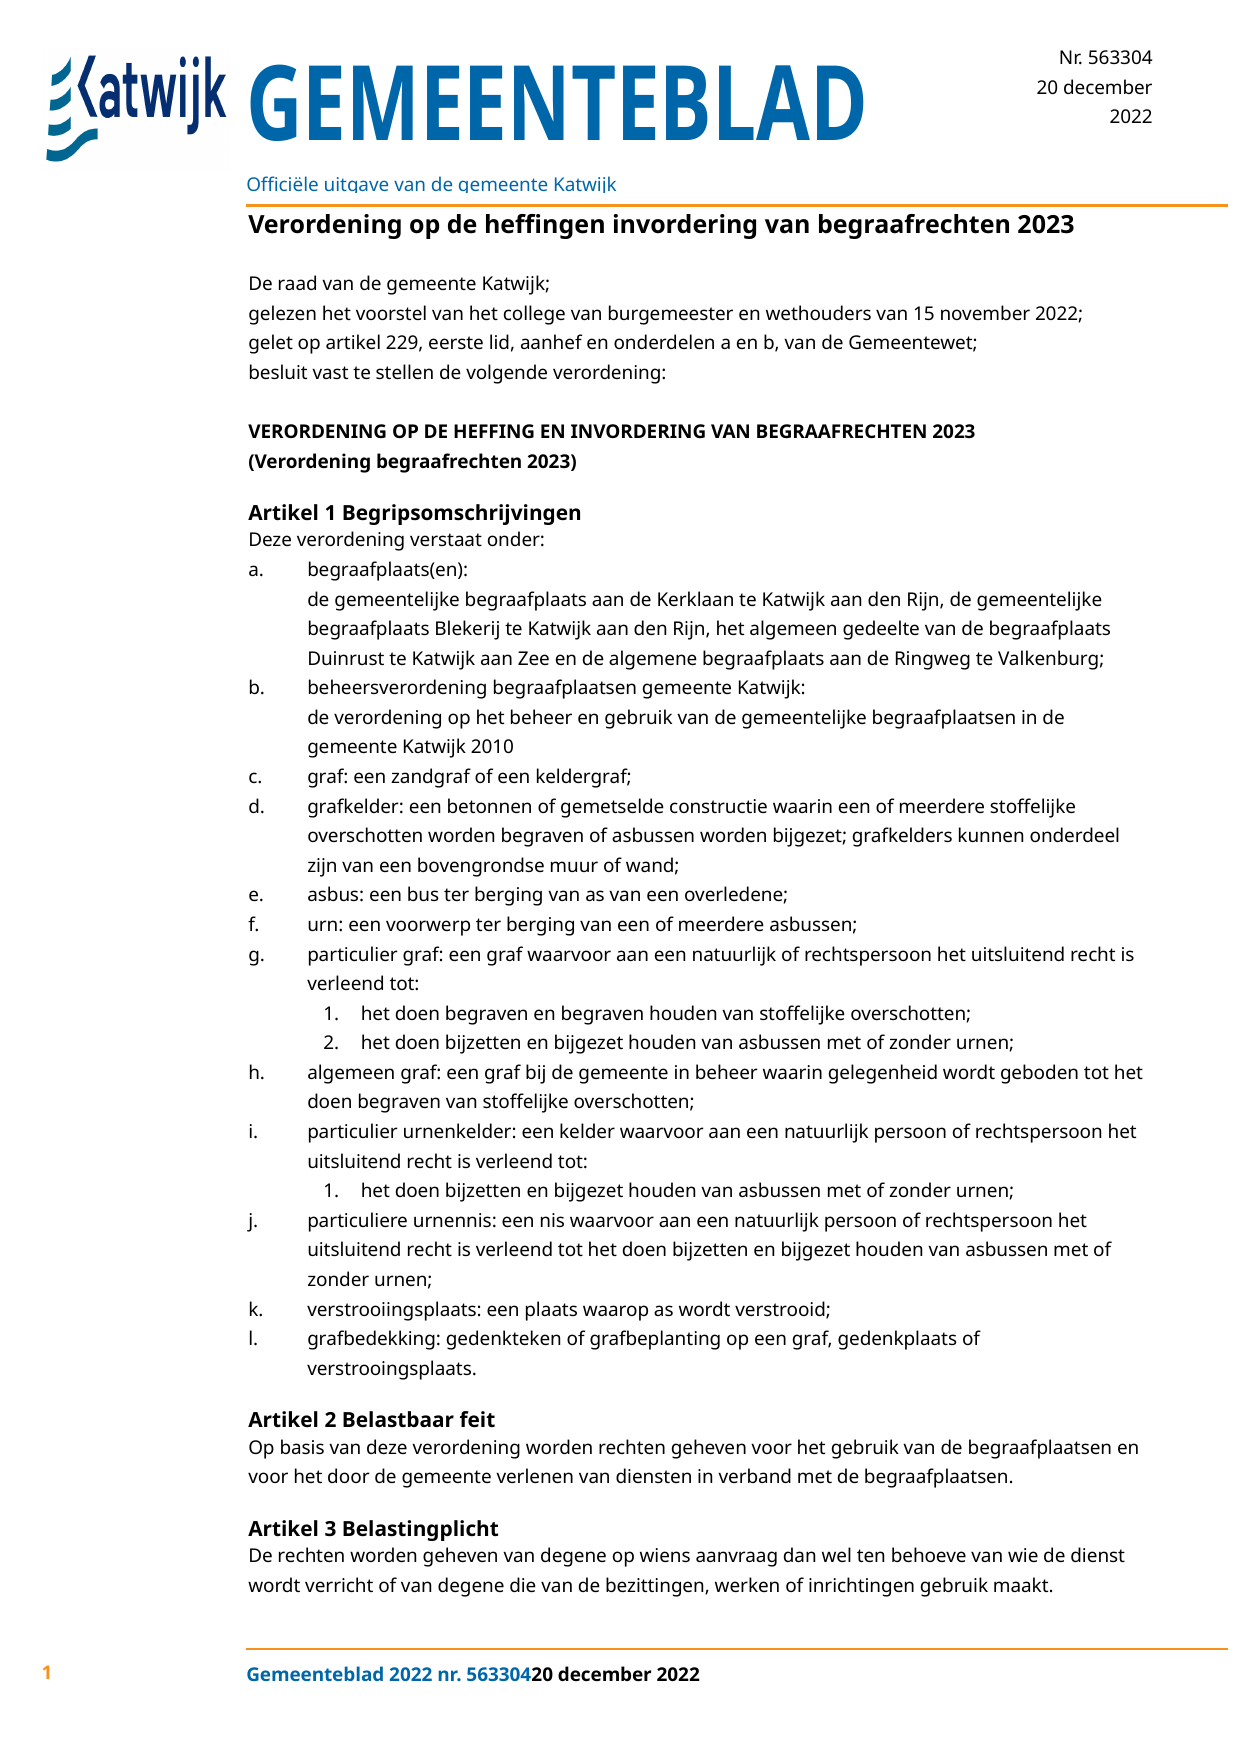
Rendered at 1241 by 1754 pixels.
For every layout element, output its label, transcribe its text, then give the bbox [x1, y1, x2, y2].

text Artikel 2 Belastbaar feit [248, 1405, 1152, 1434]
text Artikel 1 Begripsomschrijvingen [248, 498, 1152, 527]
text VERORDENING OP DE HEFFING EN INVORDERING VAN BEGRAAFRECHTEN 2023 [248, 418, 1152, 444]
list graf: een zandgraf of een keldergraf; [248, 763, 1152, 789]
text gelezen het voorstel van het college van burgemeester en wethouders van 15 november 2022; [248, 300, 1152, 326]
list het doen bijzetten en bijgezet houden van asbussen met of zonder urnen; [323, 1029, 1152, 1055]
list het doen bijzetten en bijgezet houden van asbussen met of zonder urnen; [323, 1177, 1152, 1203]
text De rechten worden geheven van degene op wiens aanvraag dan wel ten behoeve van wie de dienst wordt verricht of van degene die van de bezittingen, werken of inrichtingen gebruik maakt. [248, 1542, 1152, 1598]
list particulier graf: een graf waarvoor aan een natuurlijk of rechtspersoon het uitsluitend recht is verleend tot: [248, 941, 1152, 996]
list verstrooiingsplaats: een plaats waarop as wordt verstrooid; [248, 1296, 1152, 1322]
list grafkelder: een betonnen of gemetselde constructie waarin een of meerdere stoffelijke overschotten worden begraven of asbussen worden bijgezet; grafkelders kunnen onderdeel zijn van een bovengrondse muur of wand; [248, 793, 1152, 878]
list algemeen graf: een graf bij de gemeente in beheer waarin gelegenheid wordt geboden tot het doen begraven van stoffelijke overschotten; [248, 1059, 1152, 1114]
list asbus: een bus ter berging van as van een overledene; [248, 882, 1152, 907]
list particuliere urnennis: een nis waarvoor aan een natuurlijk persoon of rechtspersoon het uitsluitend recht is verleend tot het doen bijzetten en bijgezet houden van asbussen met of zonder urnen; [248, 1207, 1152, 1292]
text Artikel 3 Belastingplicht [248, 1514, 1152, 1542]
text (Verordening begraafrechten 2023) [248, 448, 1152, 473]
text Deze verordening verstaat onder: [248, 527, 1152, 552]
text Op basis van deze verordening worden rechten geheven voor het gebruik van de begraafplaatsen en voor het door de gemeente verlenen van diensten in verband met de begraafplaatsen. [248, 1434, 1152, 1489]
text gelet op artikel 229, eerste lid, aanhef en onderdelen a en b, van de Gemeentewet; [248, 329, 1152, 355]
list de gemeentelijke begraafplaats aan de Kerklaan te Katwijk aan den Rijn, de gemeentelijke begraafplaats Blekerij te Katwijk aan den Rijn, het algemeen gedeelte van de begraafplaats Duinrust te Katwijk aan Zee en de algemene begraafplaats aan de Ringweg te Valkenburg; [248, 586, 1152, 671]
list grafbedekking: gedenkteken of grafbeplanting op een graf, gedenkplaats of verstrooingsplaats. [248, 1325, 1152, 1381]
text besluit vast te stellen de volgende verordening: [248, 359, 1152, 385]
list beheersverordening begraafplaatsen gemeente Katwijk: [248, 674, 1152, 700]
list urn: een voorwerp ter berging van een of meerdere asbussen; [248, 911, 1152, 937]
text Verordening op de heffingen invordering van begraafrechten 2023 [248, 207, 1152, 241]
list begraafplaats(en): [248, 556, 1152, 582]
picture [41, 47, 231, 172]
list het doen begraven en begraven houden van stoffelijke overschotten; [323, 1000, 1152, 1026]
list de verordening op het beheer en gebruik van de gemeentelijke begraafplaatsen in de gemeente Katwijk 2010 [248, 704, 1152, 759]
list particulier urnenkelder: een kelder waarvoor aan een natuurlijk persoon of rechtspersoon het uitsluitend recht is verleend tot: [248, 1118, 1152, 1174]
text De raad van de gemeente Katwijk; [248, 270, 1152, 296]
